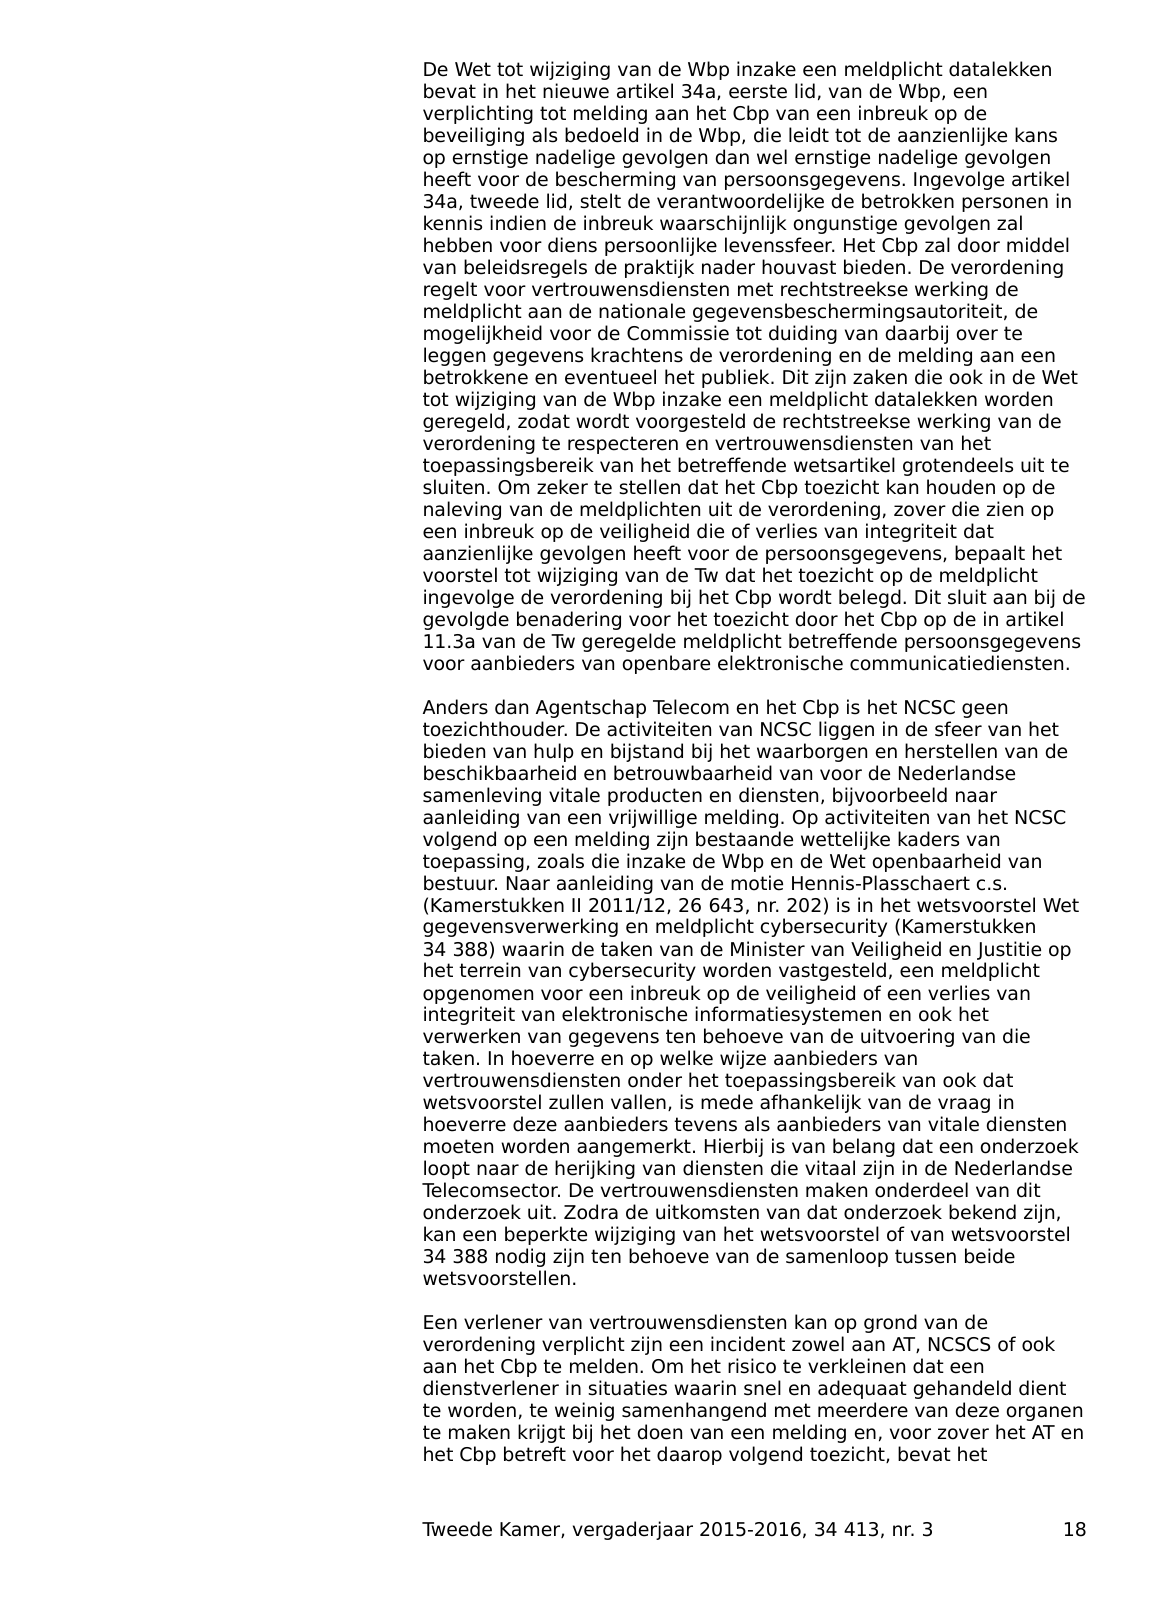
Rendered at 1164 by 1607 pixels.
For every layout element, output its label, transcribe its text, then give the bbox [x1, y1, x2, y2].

text Anders dan Agentschap Telecom en het Cbp is het NCSC geen toezichthouder. De activiteiten van NCSC liggen in de sfeer van het bieden van hulp en bijstand bij het waarborgen en herstellen van de beschikbaarheid en betrouwbaarheid van voor de Nederlandse samenleving vitale producten en diensten, bijvoorbeeld naar aanleiding van een vrijwillige melding. Op activiteiten van het NCSC volgend op een melding zijn bestaande wettelijke kaders van toepassing, zoals die inzake de Wbp en de Wet openbaarheid van bestuur. Naar aanleiding van de motie Hennis-Plasschaert c.s. (Kamerstukken II 2011/12, 26 643, nr. 202) is in het wetsvoorstel Wet gegevensverwerking en meldplicht cybersecurity (Kamerstukken 34 388) waarin de taken van de Minister van Veiligheid en Justitie op het terrein van cybersecurity worden vastgesteld, een meldplicht opgenomen voor een inbreuk op de veiligheid of een verlies van integriteit van elektronische informatiesystemen en ook het verwerken van gegevens ten behoeve van de uitvoering van die taken. In hoeverre en op welke wijze aanbieders van vertrouwensdiensten onder het toepassingsbereik van ook dat wetsvoorstel zullen vallen, is mede afhankelijk van de vraag in hoeverre deze aanbieders tevens als aanbieders van vitale diensten moeten worden aangemerkt. Hierbij is van belang dat een onderzoek loopt naar de herijking van diensten die vitaal zijn in de Nederlandse Telecomsector. De vertrouwensdiensten maken onderdeel van dit onderzoek uit. Zodra de uitkomsten van dat onderzoek bekend zijn, kan een beperkte wijziging van het wetsvoorstel of van wetsvoorstel 34 388 nodig zijn ten behoeve van de samenloop tussen beide wetsvoorstellen. [422, 697, 1087, 1290]
text Een verlener van vertrouwensdiensten kan op grond van de verordening verplicht zijn een incident zowel aan AT, NCSCS of ook aan het Cbp te melden. Om het risico te verkleinen dat een dienstverlener in situaties waarin snel en adequaat gehandeld dient te worden, te weinig samenhangend met meerdere van deze organen te maken krijgt bij het doen van een melding en, voor zover het AT en het Cbp betreft voor het daarop volgend toezicht, bevat het [422, 1312, 1087, 1466]
text De Wet tot wijziging van de Wbp inzake een meldplicht datalekken bevat in het nieuwe artikel 34a, eerste lid, van de Wbp, een verplichting tot melding aan het Cbp van een inbreuk op de beveiliging als bedoeld in de Wbp, die leidt tot de aanzienlijke kans op ernstige nadelige gevolgen dan wel ernstige nadelige gevolgen heeft voor de bescherming van persoonsgegevens. Ingevolge artikel 34a, tweede lid, stelt de verantwoordelijke de betrokken personen in kennis indien de inbreuk waarschijnlijk ongunstige gevolgen zal hebben voor diens persoonlijke levenssfeer. Het Cbp zal door middel van beleidsregels de praktijk nader houvast bieden. De verordening regelt voor vertrouwensdiensten met rechtstreekse werking de meldplicht aan de nationale gegevensbeschermingsautoriteit, de mogelijkheid voor de Commissie tot duiding van daarbij over te leggen gegevens krachtens de verordening en de melding aan een betrokkene en eventueel het publiek. Dit zijn zaken die ook in de Wet tot wijziging van de Wbp inzake een meldplicht datalekken worden geregeld, zodat wordt voorgesteld de rechtstreekse werking van de verordening te respecteren en vertrouwensdiensten van het toepassingsbereik van het betreffende wetsartikel grotendeels uit te sluiten. Om zeker te stellen dat het Cbp toezicht kan houden op de naleving van de meldplichten uit de verordening, zover die zien op een inbreuk op de veiligheid die of verlies van integriteit dat aanzienlijke gevolgen heeft voor de persoonsgegevens, bepaalt het voorstel tot wijziging van de Tw dat het toezicht op de meldplicht ingevolge de verordening bij het Cbp wordt belegd. Dit sluit aan bij de gevolgde benadering voor het toezicht door het Cbp op de in artikel 11.3a van de Tw geregelde meldplicht betreffende persoonsgegevens voor aanbieders van openbare elektronische communicatiediensten. [422, 59, 1087, 674]
